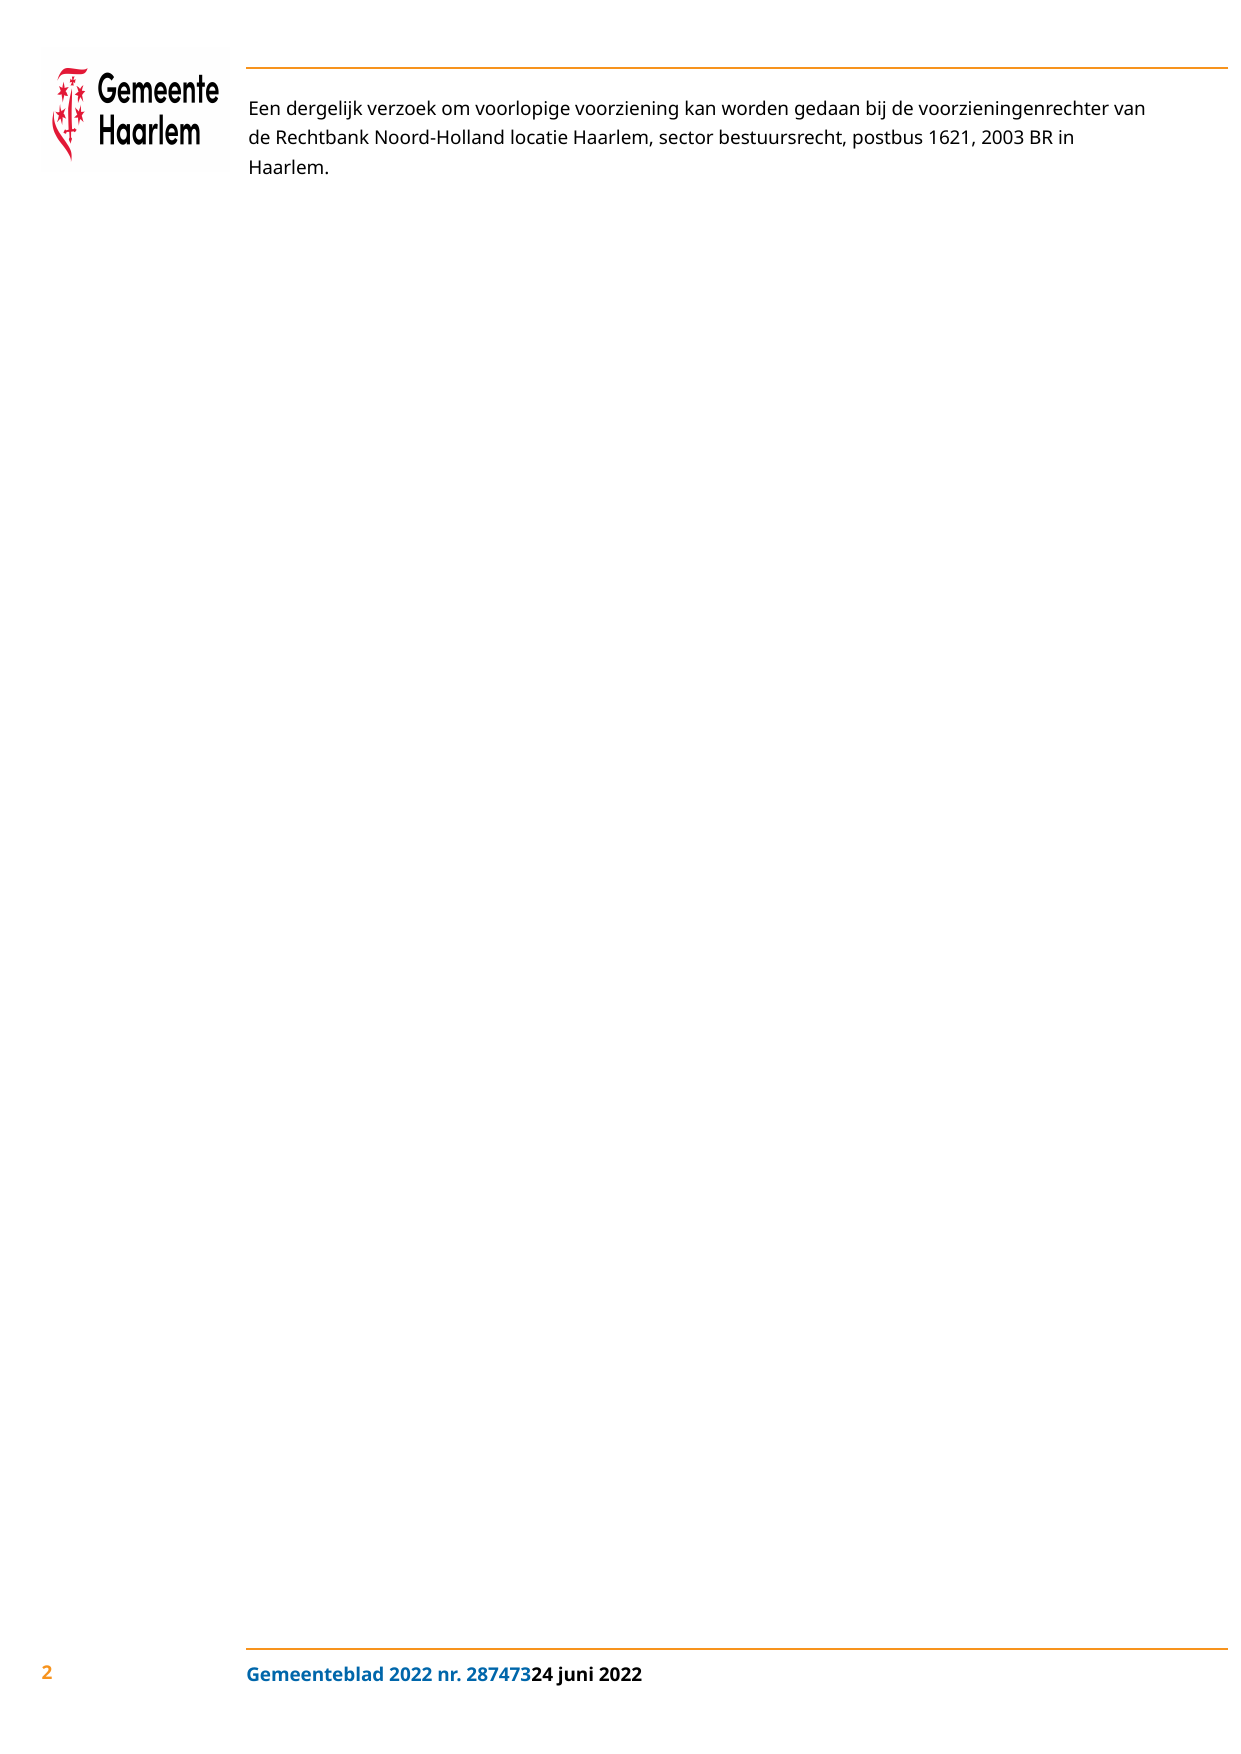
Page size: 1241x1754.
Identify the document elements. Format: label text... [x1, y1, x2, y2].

picture [41, 47, 231, 172]
text Een dergelijk verzoek om voorlopige voorziening kan worden gedaan bij de voorzieningenrechter van de Rechtbank Noord-Holland locatie Haarlem, sector bestuursrecht, postbus 1621, 2003 BR in Haarlem. [248, 95, 1152, 180]
